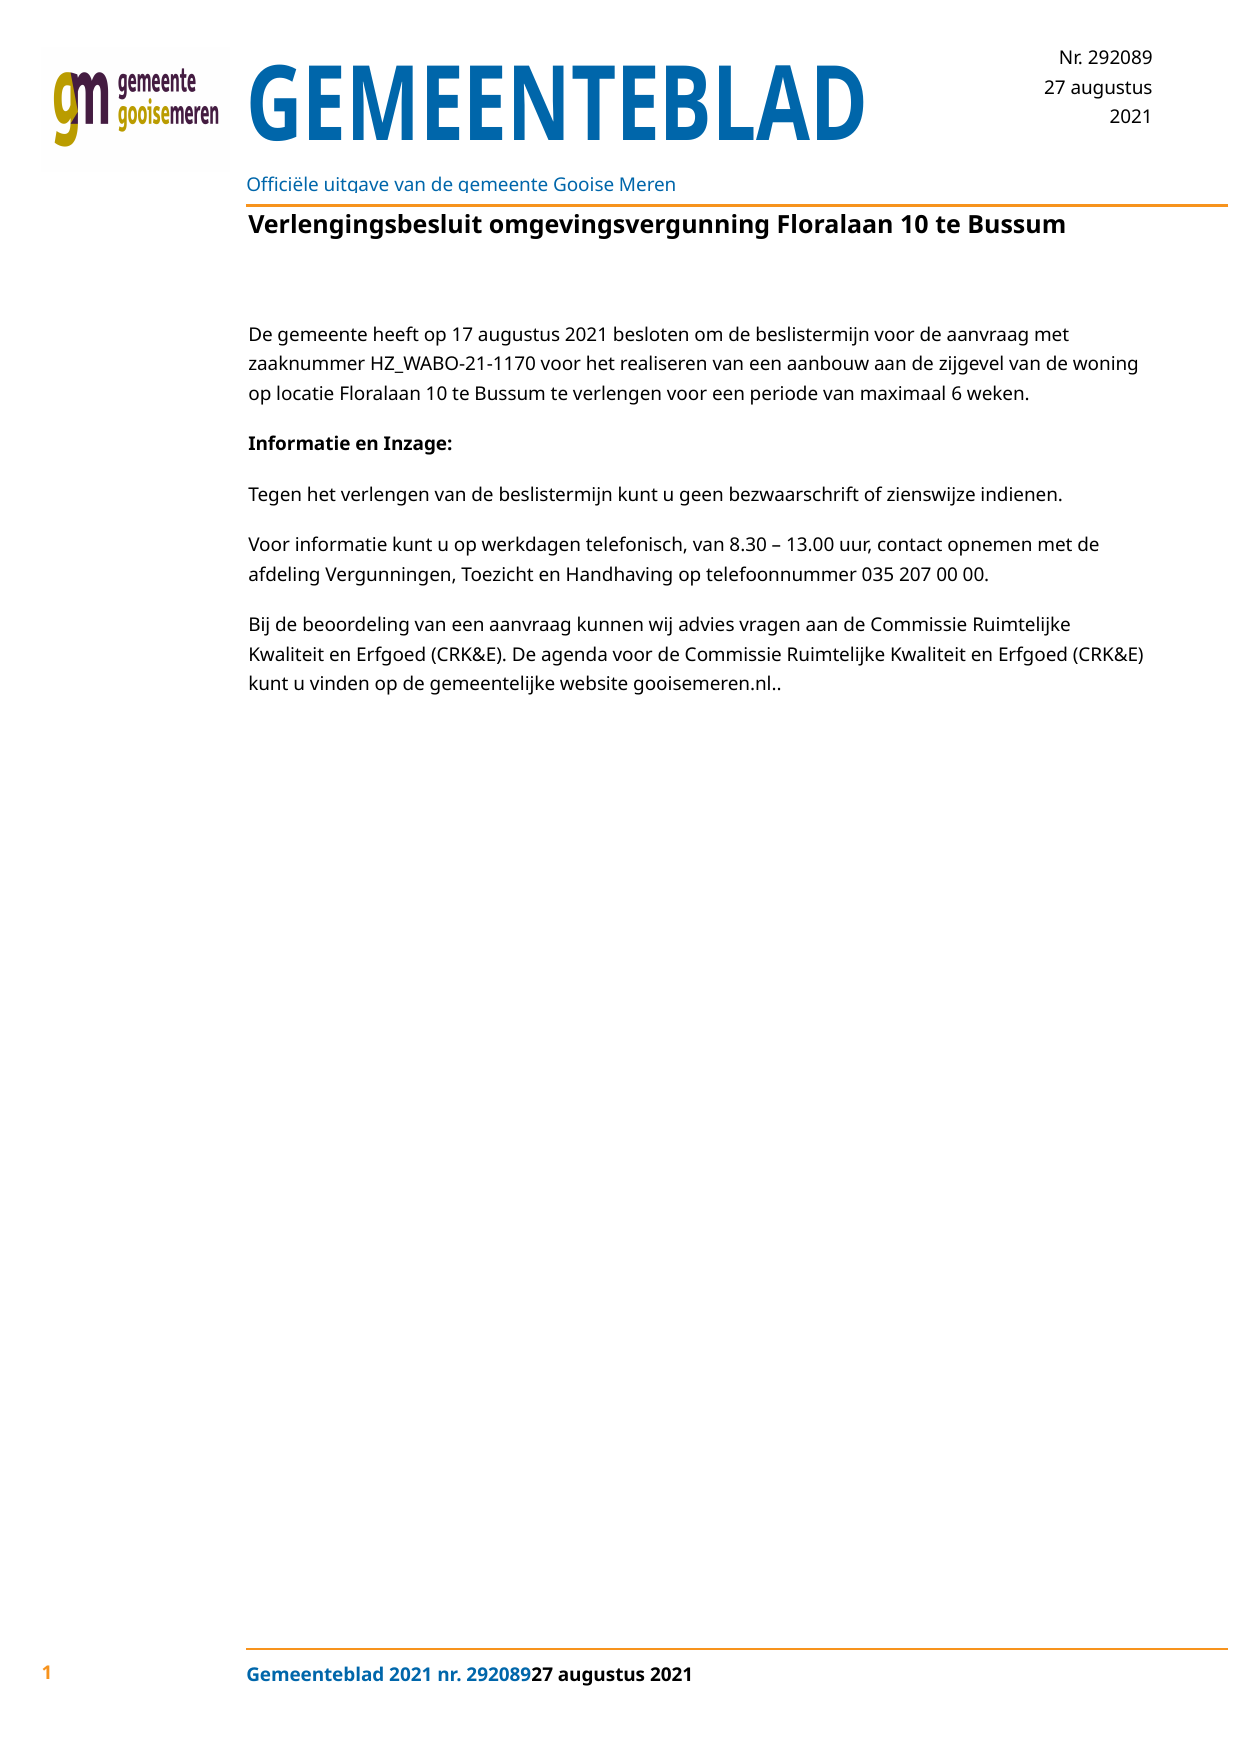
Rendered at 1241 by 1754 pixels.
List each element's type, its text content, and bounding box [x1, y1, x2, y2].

picture [41, 47, 231, 172]
text Informatie en Inzage: [248, 430, 1152, 456]
text De gemeente heeft op 17 augustus 2021 besloten om de beslistermijn voor de aanvraag met zaaknummer HZ_WABO-21-1170 voor het realiseren van een aanbouw aan de zijgevel van de woning op locatie Floralaan 10 te Bussum te verlengen voor een periode van maximaal 6 weken. [248, 321, 1152, 406]
text Verlengingsbesluit omgevingsvergunning Floralaan 10 te Bussum [248, 207, 1152, 241]
text Voor informatie kunt u op werkdagen telefonisch, van 8.30 – 13.00 uur, contact opnemen met de afdeling Vergunningen, Toezicht en Handhaving op telefoonnummer 035 207 00 00. [248, 531, 1152, 586]
text Tegen het verlengen van de beslistermijn kunt u geen bezwaarschrift of zienswijze indienen. [248, 481, 1152, 506]
text Bij de beoordeling van een aanvraag kunnen wij advies vragen aan de Commissie Ruimtelijke Kwaliteit en Erfgoed (CRK&E). De agenda voor de Commissie Ruimtelijke Kwaliteit en Erfgoed (CRK&E) kunt u vinden op de gemeentelijke website gooisemeren.nl.. [248, 611, 1152, 696]
